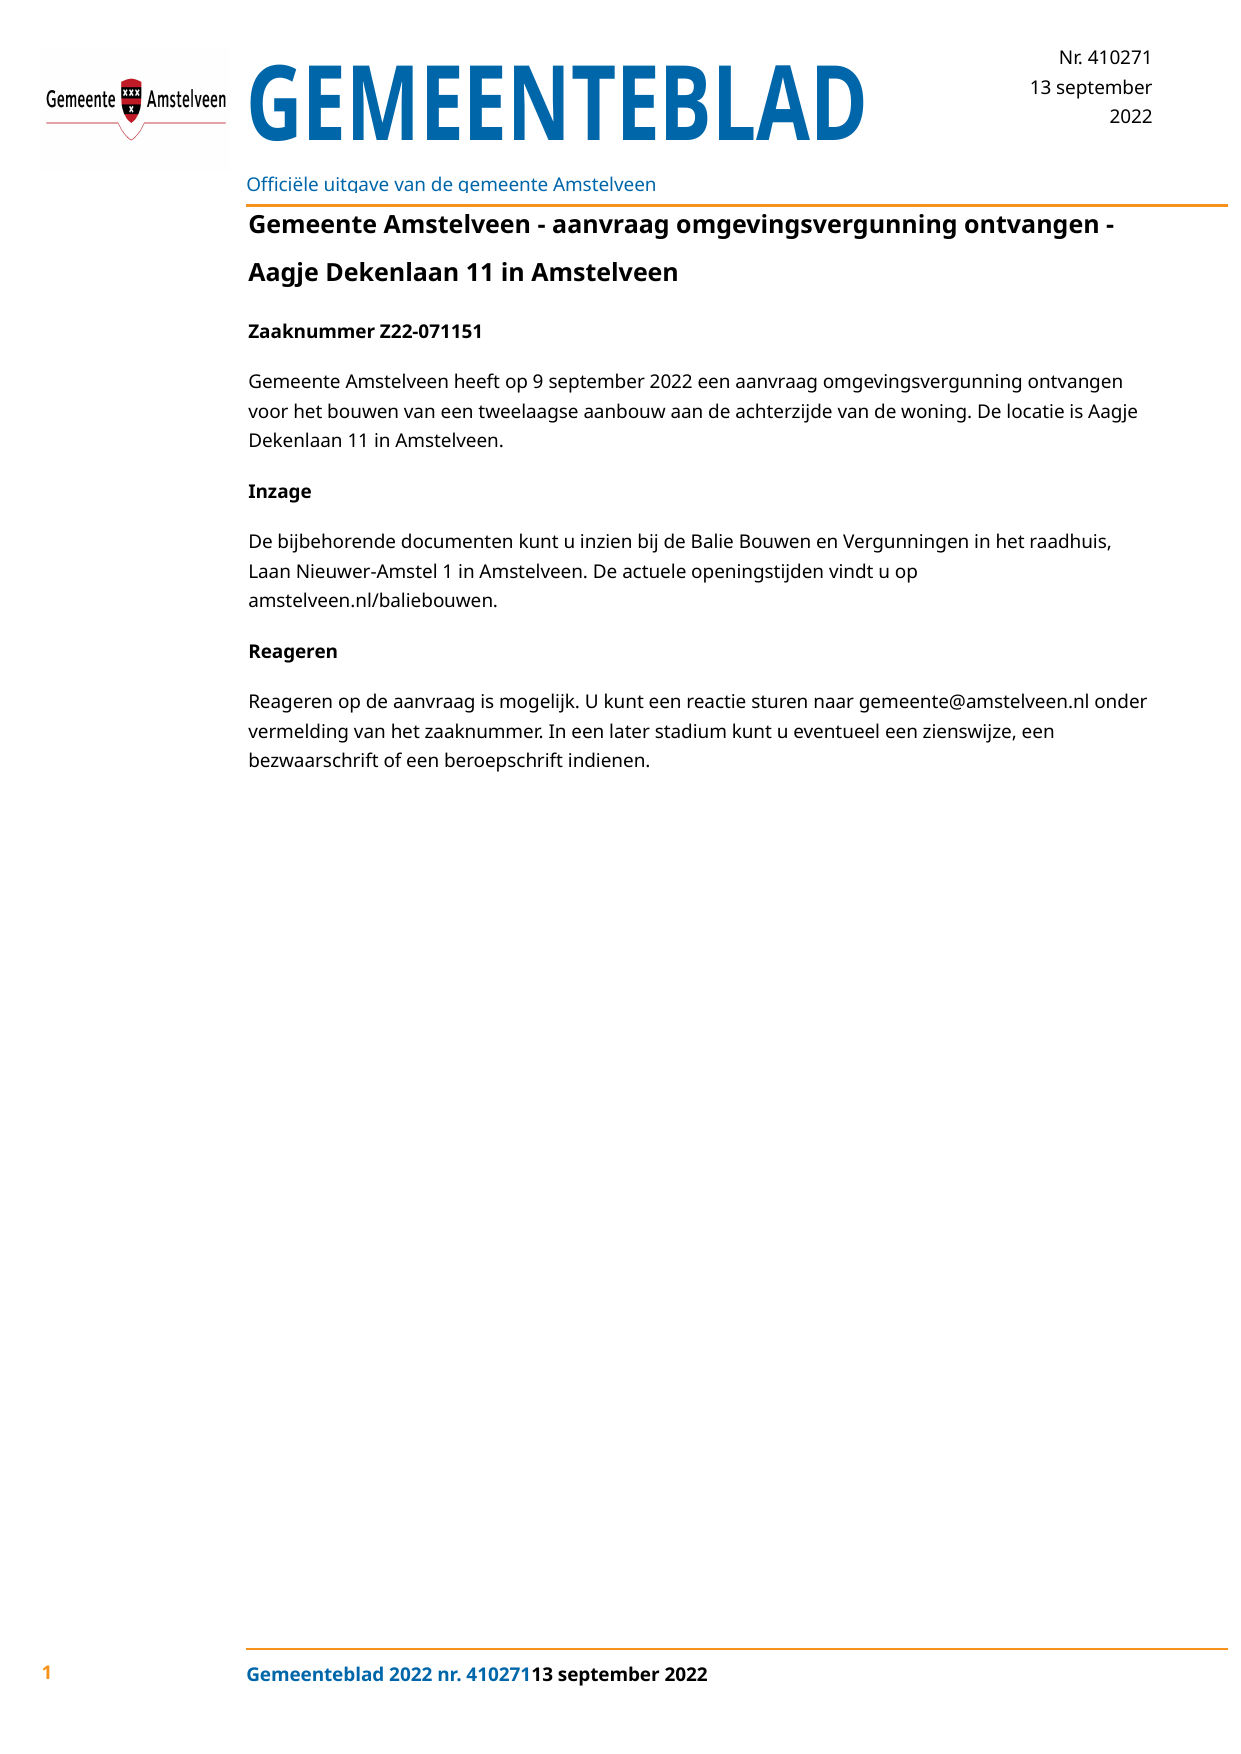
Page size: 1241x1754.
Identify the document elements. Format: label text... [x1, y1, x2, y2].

text Reageren [248, 638, 1152, 664]
text Inzage [248, 478, 1152, 504]
text Reageren op de aanvraag is mogelijk. U kunt een reactie sturen naar gemeente@amstelveen.nl onder vermelding van het zaaknummer. In een later stadium kunt u eventueel een zienswijze, een bezwaarschrift of een beroepschrift indienen. [248, 688, 1152, 773]
picture [41, 47, 231, 172]
text Zaaknummer Z22-071151 [248, 318, 1152, 344]
text De bijbehorende documenten kunt u inzien bij de Balie Bouwen en Vergunningen in het raadhuis, Laan Nieuwer-Amstel 1 in Amstelveen. De actuele openingstijden vindt u op amstelveen.nl/baliebouwen. [248, 528, 1152, 613]
text Gemeente Amstelveen - aanvraag omgevingsvergunning ontvangen - Aagje Dekenlaan 11 in Amstelveen [248, 207, 1152, 288]
text Gemeente Amstelveen heeft op 9 september 2022 een aanvraag omgevingsvergunning ontvangen voor het bouwen van een tweelaagse aanbouw aan de achterzijde van de woning. De locatie is Aagje Dekenlaan 11 in Amstelveen. [248, 368, 1152, 453]
